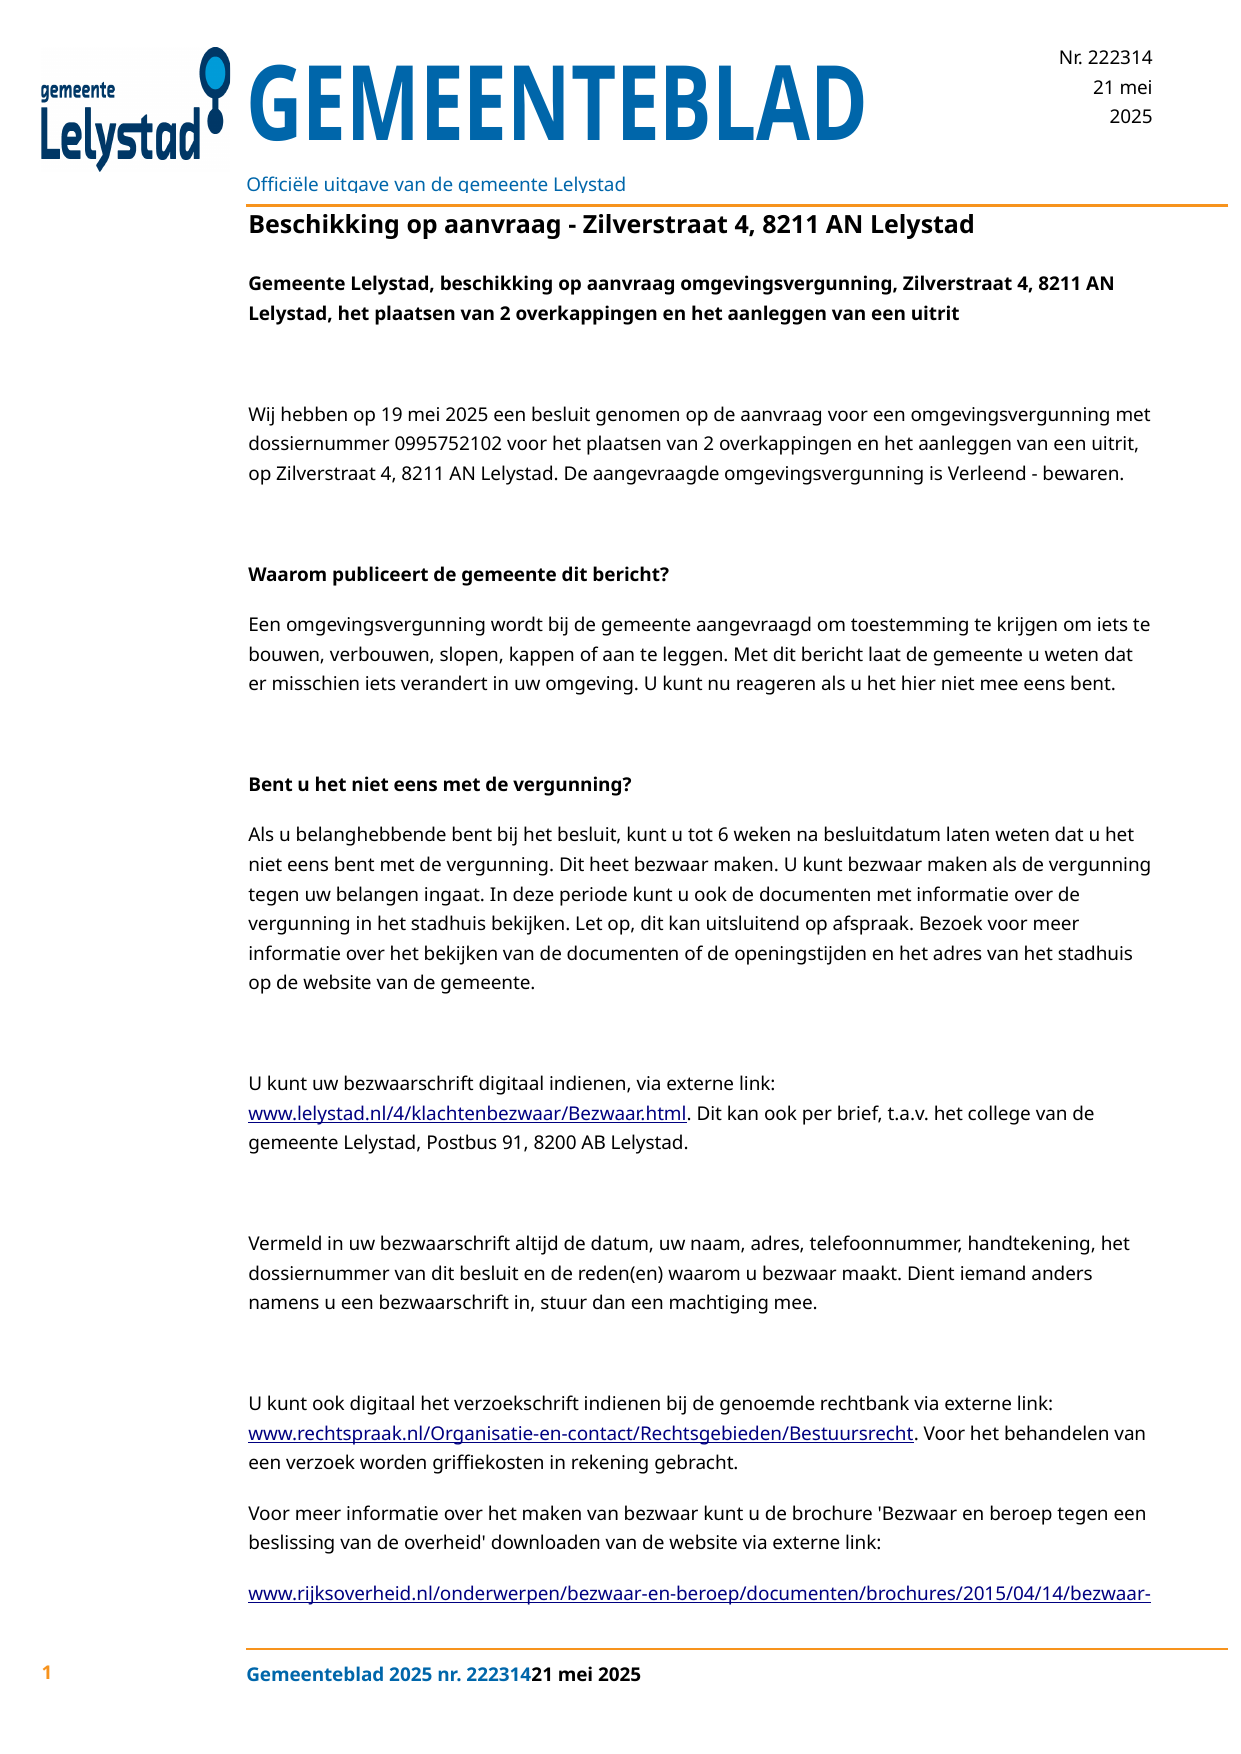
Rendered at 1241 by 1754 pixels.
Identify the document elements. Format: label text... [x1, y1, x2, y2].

text U kunt ook digitaal het verzoekschrift indienen bij de genoemde rechtbank via externe link: www.rechtspraak.nl/Organisatie-en-contact/Rechtsgebieden/Bestuursrecht. Voor het behandelen van een verzoek worden griffiekosten in rekening gebracht. [248, 1390, 1152, 1475]
picture [41, 47, 231, 172]
text Gemeente Lelystad, beschikking op aanvraag omgevingsvergunning, Zilverstraat 4, 8211 AN Lelystad, het plaatsen van 2 overkappingen en het aanleggen van een uitrit [248, 270, 1152, 326]
text Vermeld in uw bezwaarschrift altijd de datum, uw naam, adres, telefoonnummer, handtekening, het dossiernummer van dit besluit en de reden(en) waarom u bezwaar maakt. Dient iemand anders namens u een bezwaarschrift in, stuur dan een machtiging mee. [248, 1230, 1152, 1315]
text Als u belanghebbende bent bij het besluit, kunt u tot 6 weken na besluitdatum laten weten dat u het niet eens bent met de vergunning. Dit heet bezwaar maken. U kunt bezwaar maken als de vergunning tegen uw belangen ingaat. In deze periode kunt u ook de documenten met informatie over de vergunning in het stadhuis bekijken. Let op, dit kan uitsluitend op afspraak. Bezoek voor meer informatie over het bekijken van de documenten of de openingstijden en het adres van het stadhuis op de website van de gemeente. [248, 822, 1152, 995]
text Waarom publiceert de gemeente dit bericht? [248, 561, 1152, 586]
text www.rijksoverheid.nl/onderwerpen/bezwaar-en-beroep/documenten/brochures/2015/04/14/bezwaar- [248, 1580, 1152, 1606]
text Bent u het niet eens met de vergunning? [248, 771, 1152, 797]
text Wij hebben op 19 mei 2025 een besluit genomen op de aanvraag voor een omgevingsvergunning met dossiernummer 0995752102 voor het plaatsen van 2 overkappingen en het aanleggen van een uitrit, op Zilverstraat 4, 8211 AN Lelystad. De aangevraagde omgevingsvergunning is Verleend - bewaren. [248, 401, 1152, 486]
text Voor meer informatie over het maken van bezwaar kunt u de brochure 'Bezwaar en beroep tegen een beslissing van de overheid' downloaden van de website via externe link: [248, 1500, 1152, 1555]
text U kunt uw bezwaarschrift digitaal indienen, via externe link: www.lelystad.nl/4/klachtenbezwaar/Bezwaar.html. Dit kan ook per brief, t.a.v. het college van de gemeente Lelystad, Postbus 91, 8200 AB Lelystad. [248, 1070, 1152, 1155]
text Een omgevingsvergunning wordt bij de gemeente aangevraagd om toestemming te krijgen om iets te bouwen, verbouwen, slopen, kappen of aan te leggen. Met dit bericht laat de gemeente u weten dat er misschien iets verandert in uw omgeving. U kunt nu reageren als u het hier niet mee eens bent. [248, 611, 1152, 696]
text Beschikking op aanvraag - Zilverstraat 4, 8211 AN Lelystad [248, 207, 1152, 241]
